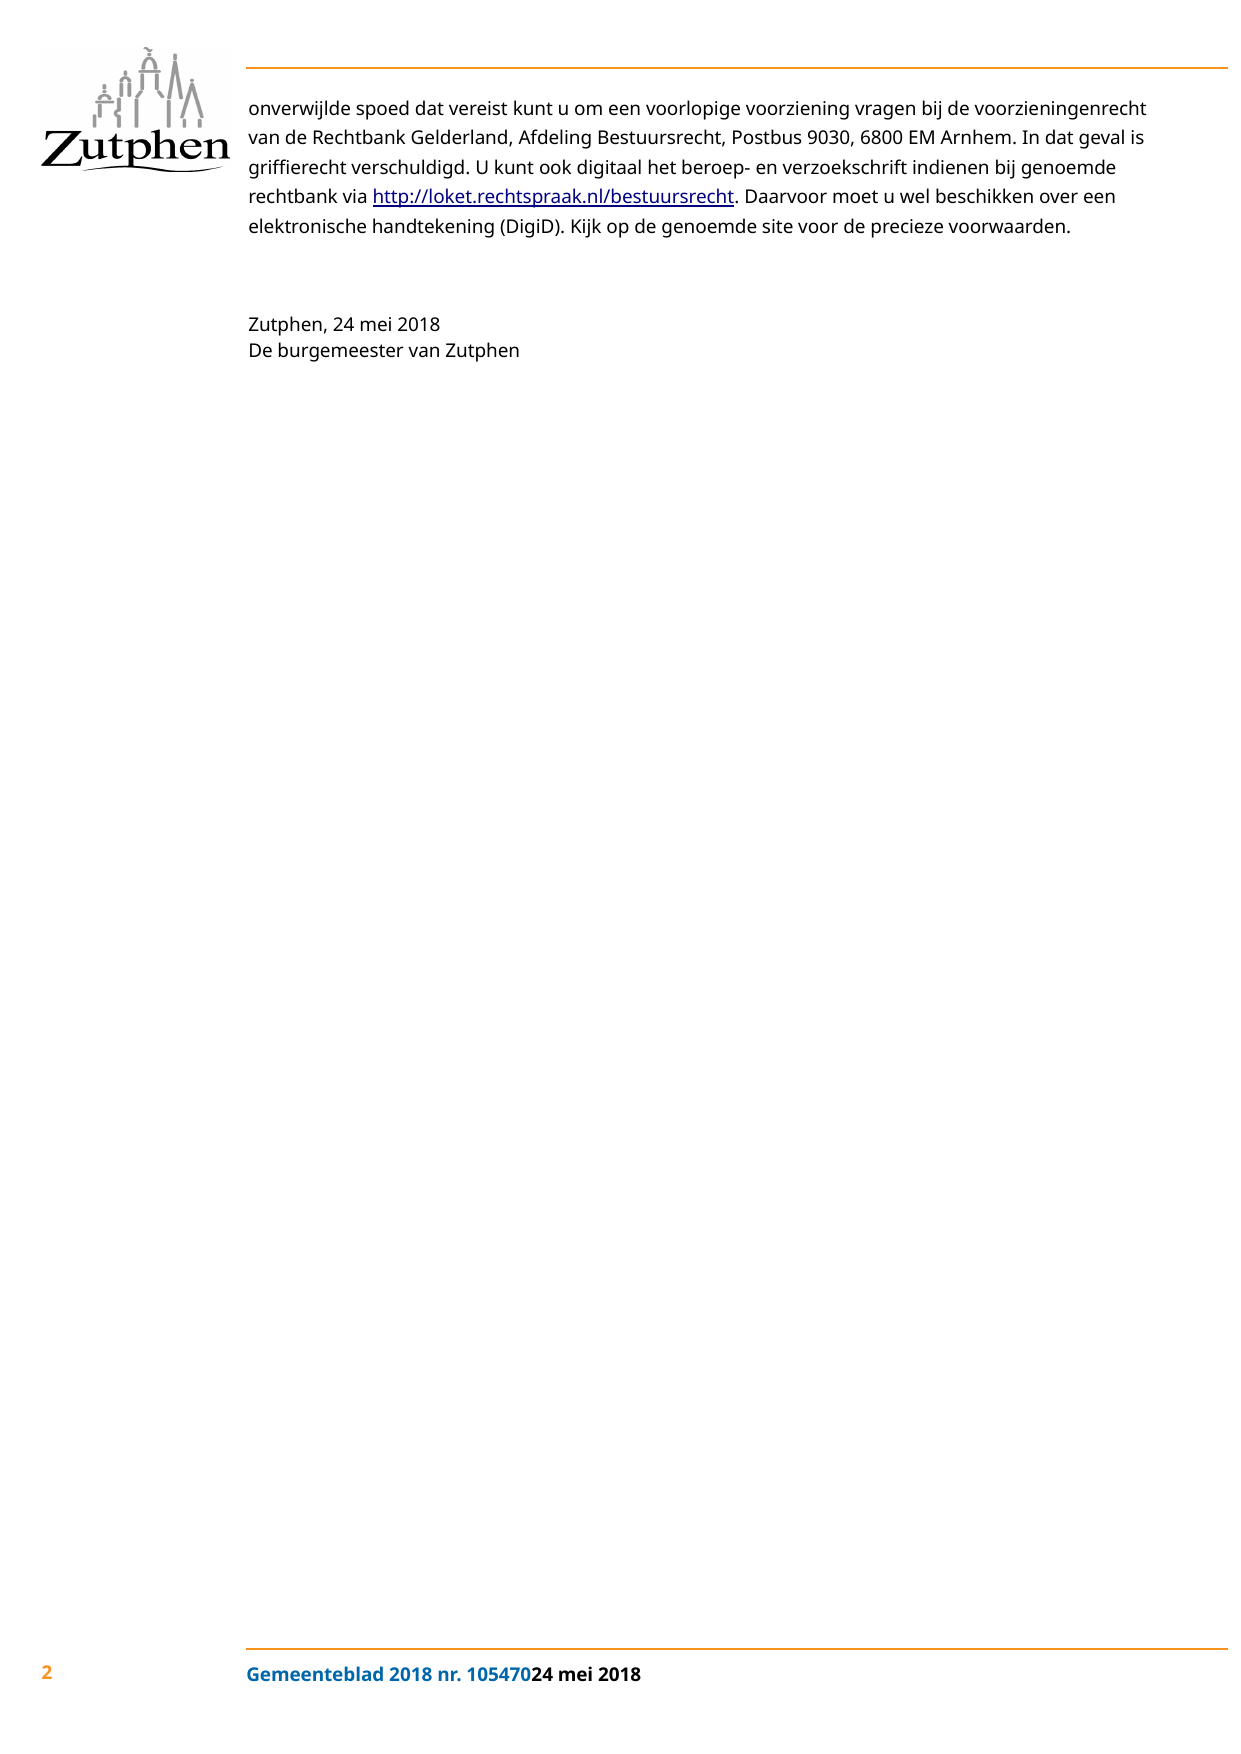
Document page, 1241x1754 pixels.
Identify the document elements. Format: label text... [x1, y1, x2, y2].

text onverwijlde spoed dat vereist kunt u om een voorlopige voorziening vragen bij de voorzieningenrecht van de Rechtbank Gelderland, Afdeling Bestuursrecht, Postbus 9030, 6800 EM Arnhem. In dat geval is griffierecht verschuldigd. U kunt ook digitaal het beroep- en verzoekschrift indienen bij genoemde rechtbank via http://loket.rechtspraak.nl/bestuursrecht. Daarvoor moet u wel beschikken over een elektronische handtekening (DigiD). Kijk op de genoemde site voor de precieze voorwaarden. [248, 95, 1152, 239]
picture [41, 47, 231, 172]
text De burgemeester van Zutphen [248, 337, 1152, 363]
text Zutphen, 24 mei 2018 [248, 311, 1152, 337]
